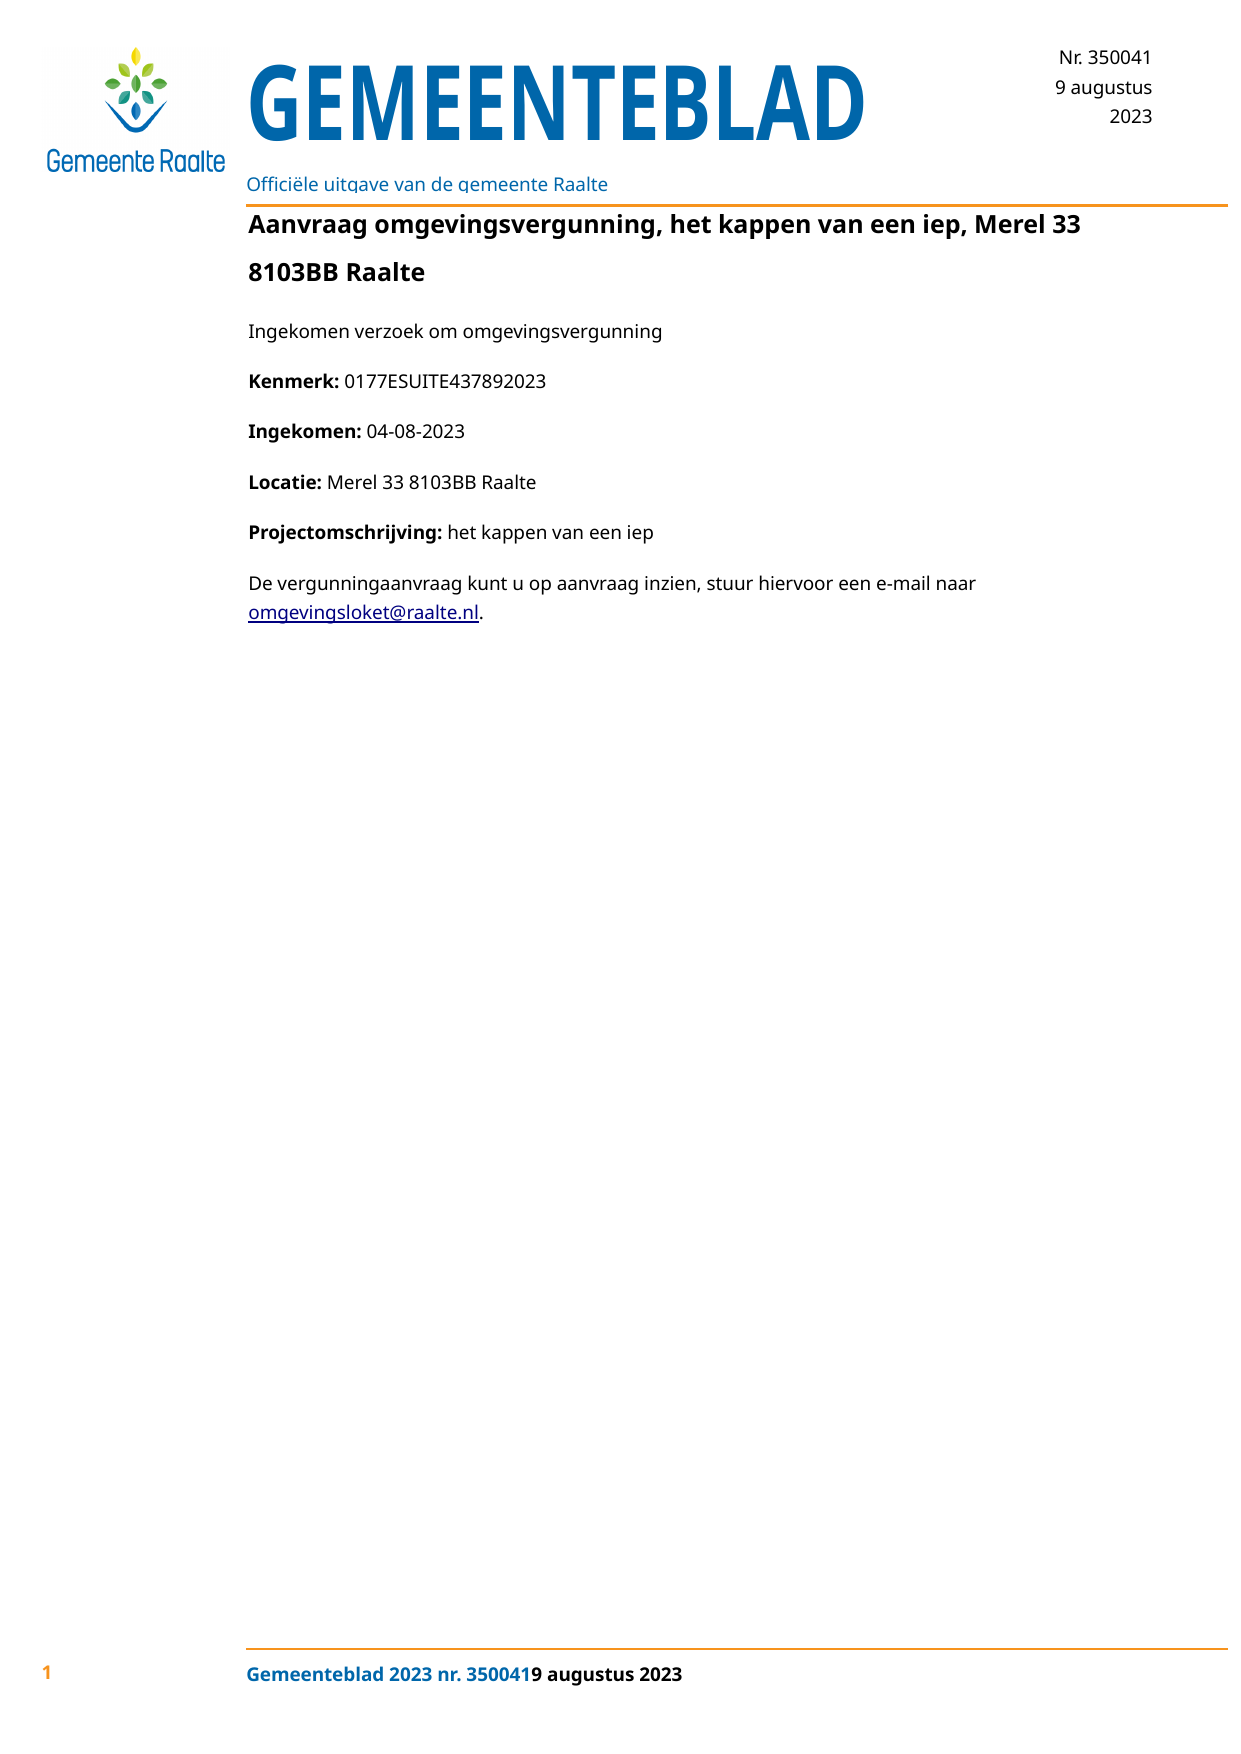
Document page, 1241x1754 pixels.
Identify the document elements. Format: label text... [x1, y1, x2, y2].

text Projectomschrijving: het kappen van een iep [248, 519, 1152, 545]
text Ingekomen verzoek om omgevingsvergunning [248, 318, 1152, 344]
picture [41, 47, 231, 172]
text Kenmerk: 0177ESUITE437892023 [248, 368, 1152, 394]
text De vergunningaanvraag kunt u op aanvraag inzien, stuur hiervoor een e-mail naar omgevingsloket@raalte.nl. [248, 570, 1152, 625]
text Aanvraag omgevingsvergunning, het kappen van een iep, Merel 33 8103BB Raalte [248, 207, 1152, 288]
text Locatie: Merel 33 8103BB Raalte [248, 469, 1152, 495]
text Ingekomen: 04-08-2023 [248, 419, 1152, 444]
